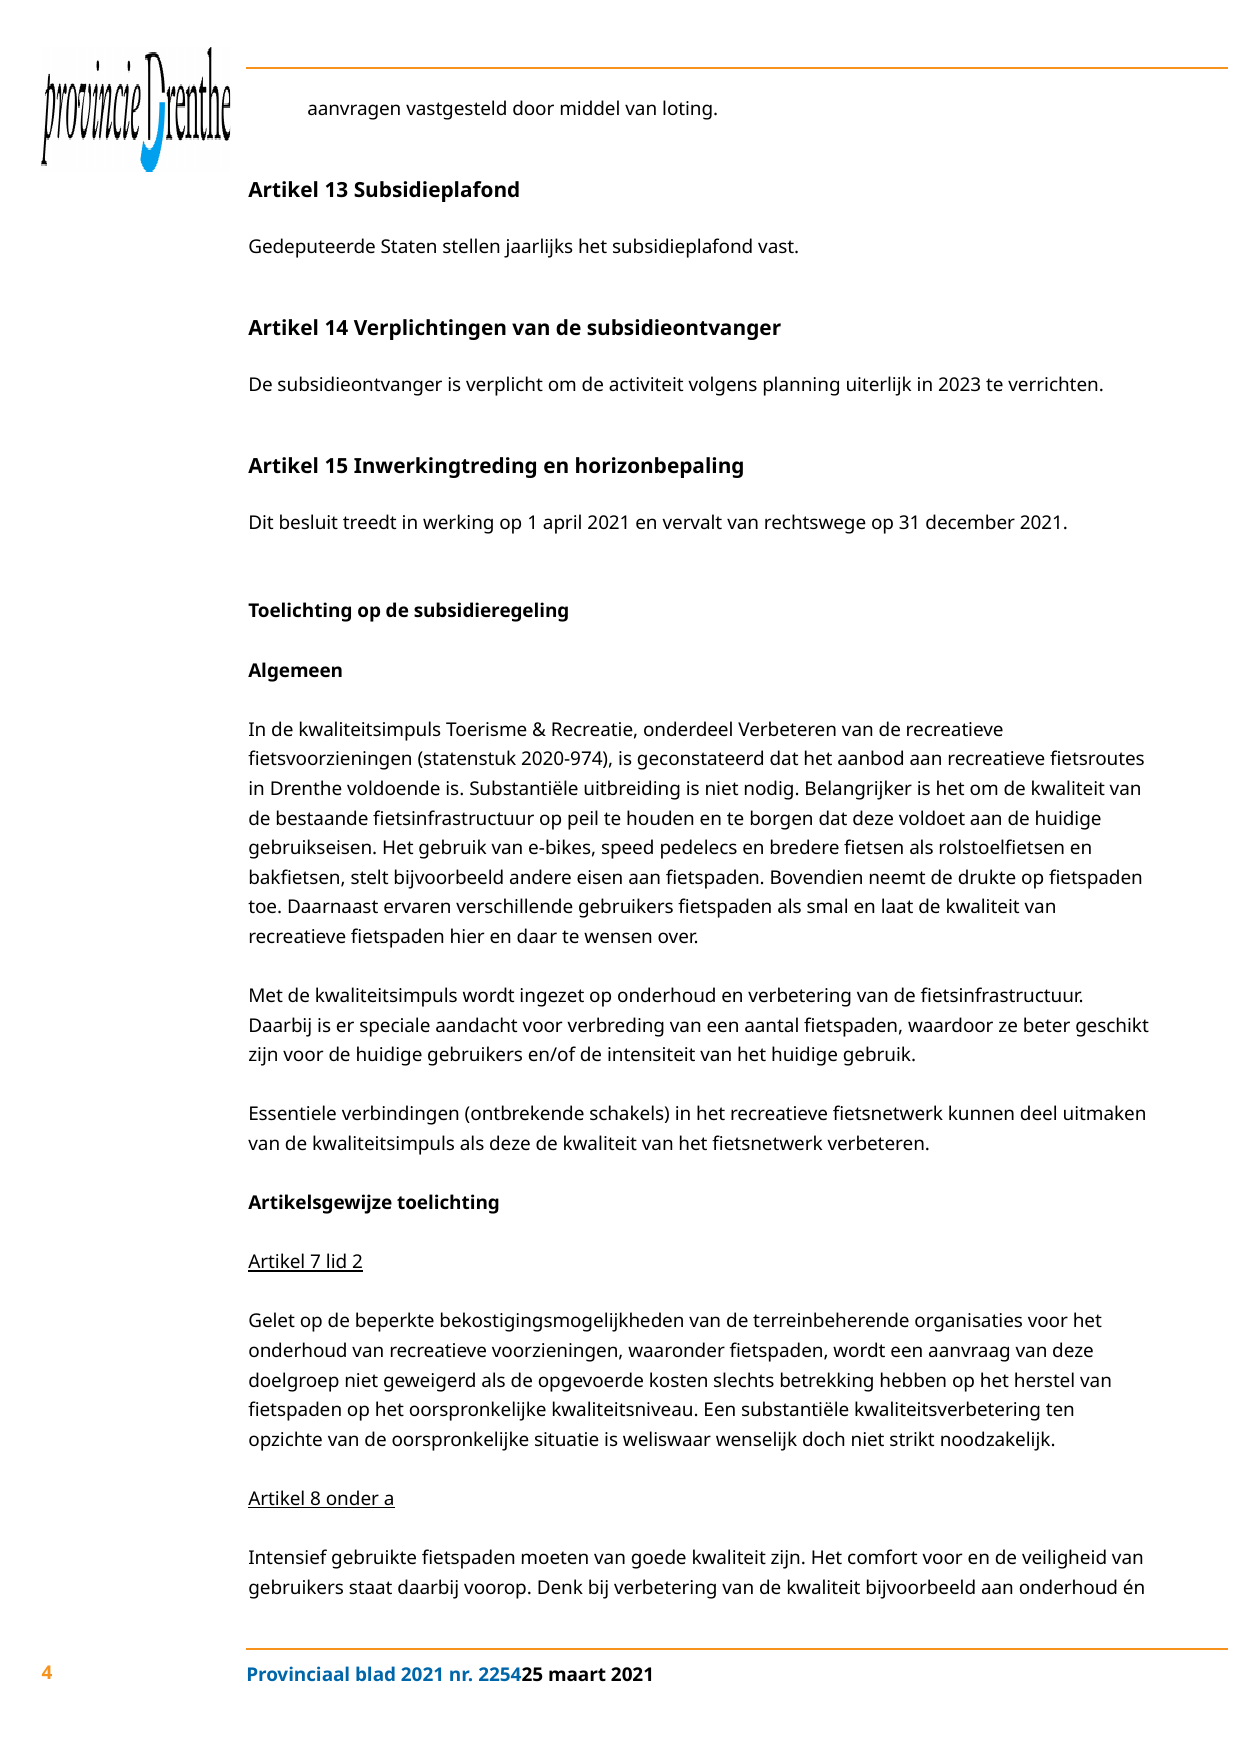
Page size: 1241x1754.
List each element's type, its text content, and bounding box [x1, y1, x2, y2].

text Artikel 13 Subsidieplafond [248, 175, 1152, 203]
text Artikel 8 onder a [248, 1485, 1152, 1511]
text Met de kwaliteitsimpuls wordt ingezet op onderhoud en verbetering van de fietsinfrastructuur. Daarbij is er speciale aandacht voor verbreding van een aantal fietspaden, waardoor ze beter geschikt zijn voor de huidige gebruikers en/of de intensiteit van het huidige gebruik. [248, 982, 1152, 1067]
list aanvragen vastgesteld door middel van loting. [248, 95, 1152, 121]
text Toelichting op de subsidieregeling [248, 598, 1152, 623]
text Artikel 7 lid 2 [248, 1248, 1152, 1274]
text In de kwaliteitsimpuls Toerisme & Recreatie, onderdeel Verbeteren van de recreatieve fietsvoorzieningen (statenstuk 2020-974), is geconstateerd dat het aanbod aan recreatieve fietsroutes in Drenthe voldoende is. Substantiële uitbreiding is niet nodig. Belangrijker is het om de kwaliteit van de bestaande fietsinfrastructuur op peil te houden en te borgen dat deze voldoet aan de huidige gebruikseisen. Het gebruik van e-bikes, speed pedelecs en bredere fietsen als rolstoelfietsen en bakfietsen, stelt bijvoorbeeld andere eisen aan fietspaden. Bovendien neemt de drukte op fietspaden toe. Daarnaast ervaren verschillende gebruikers fietspaden als smal en laat de kwaliteit van recreatieve fietspaden hier en daar te wensen over. [248, 716, 1152, 949]
text Artikelsgewijze toelichting [248, 1189, 1152, 1215]
text Artikel 14 Verplichtingen van de subsidieontvanger [248, 313, 1152, 341]
text Gelet op de beperkte bekostigingsmogelijkheden van de terreinbeherende organisaties voor het onderhoud van recreatieve voorzieningen, waaronder fietspaden, wordt een aanvraag van deze doelgroep niet geweigerd als de opgevoerde kosten slechts betrekking hebben op het herstel van fietspaden op het oorspronkelijke kwaliteitsniveau. Een substantiële kwaliteitsverbetering ten opzichte van de oorspronkelijke situatie is weliswaar wenselijk doch niet strikt noodzakelijk. [248, 1308, 1152, 1452]
text De subsidieontvanger is verplicht om de activiteit volgens planning uiterlijk in 2023 te verrichten. [248, 371, 1152, 397]
text Gedeputeerde Staten stellen jaarlijks het subsidieplafond vast. [248, 233, 1152, 258]
text Intensief gebruikte fietspaden moeten van goede kwaliteit zijn. Het comfort voor en de veiligheid van gebruikers staat daarbij voorop. Denk bij verbetering van de kwaliteit bijvoorbeeld aan onderhoud én [248, 1544, 1152, 1599]
text Essentiele verbindingen (ontbrekende schakels) in het recreatieve fietsnetwerk kunnen deel uitmaken van de kwaliteitsimpuls als deze de kwaliteit van het fietsnetwerk verbeteren. [248, 1101, 1152, 1156]
text Artikel 15 Inwerkingtreding en horizonbepaling [248, 451, 1152, 479]
text Dit besluit treedt in werking op 1 april 2021 en vervalt van rechtswege op 31 december 2021. [248, 509, 1152, 534]
picture [41, 47, 231, 172]
text Algemeen [248, 657, 1152, 682]
